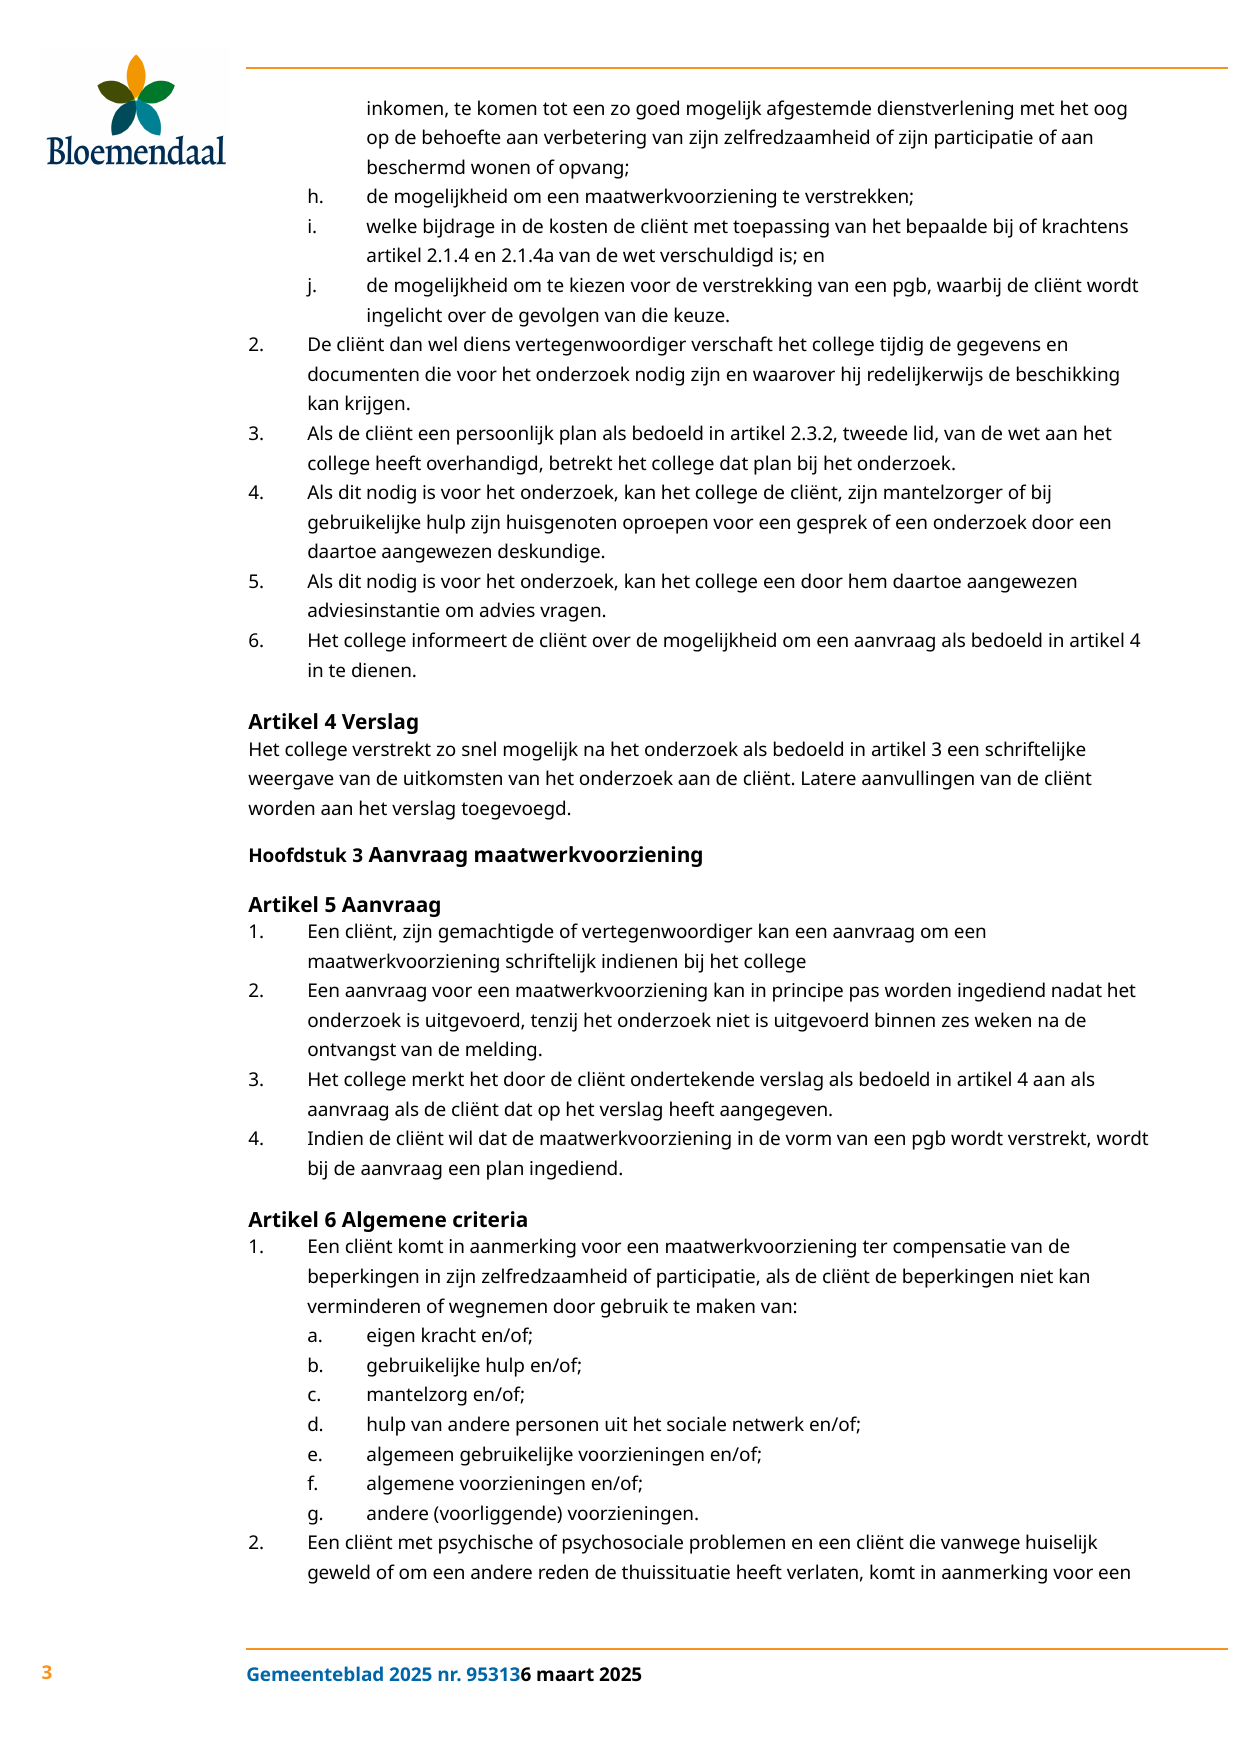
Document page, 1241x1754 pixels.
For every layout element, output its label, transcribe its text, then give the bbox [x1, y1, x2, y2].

list algemeen gebruikelijke voorzieningen en/of; [307, 1441, 1152, 1467]
list eigen kracht en/of; [307, 1322, 1152, 1348]
text Het college verstrekt zo snel mogelijk na het onderzoek als bedoeld in artikel 3 een schriftelijke weergave van de uitkomsten van het onderzoek aan de cliënt. Latere aanvullingen van de cliënt worden aan het verslag toegevoegd. [248, 736, 1152, 821]
list De cliënt dan wel diens vertegenwoordiger verschaft het college tijdig de gegevens en documenten die voor het onderzoek nodig zijn en waarover hij redelijkerwijs de beschikking kan krijgen. [248, 331, 1152, 416]
list de mogelijkheid om te kiezen voor de verstrekking van een pgb, waarbij de cliënt wordt ingelicht over de gevolgen van die keuze. [307, 272, 1152, 328]
text Artikel 5 Aanvraag [248, 890, 1152, 918]
list Het college informeert de cliënt over de mogelijkheid om een aanvraag als bedoeld in artikel 4 in te dienen. [248, 627, 1152, 683]
list Een cliënt komt in aanmerking voor een maatwerkvoorziening ter compensatie van de beperkingen in zijn zelfredzaamheid of participatie, als de cliënt de beperkingen niet kan verminderen of wegnemen door gebruik te maken van: [248, 1234, 1152, 1319]
list Een cliënt, zijn gemachtigde of vertegenwoordiger kan een aanvraag om een maatwerkvoorziening schriftelijk indienen bij het college [248, 918, 1152, 973]
list algemene voorzieningen en/of; [307, 1470, 1152, 1496]
list mantelzorg en/of; [307, 1382, 1152, 1407]
list Het college merkt het door de cliënt ondertekende verslag als bedoeld in artikel 4 aan als aanvraag als de cliënt dat op het verslag heeft aangegeven. [248, 1066, 1152, 1121]
list de mogelijkheid om een maatwerkvoorziening te verstrekken; [307, 183, 1152, 209]
list Als dit nodig is voor het onderzoek, kan het college een door hem daartoe aangewezen adviesinstantie om advies vragen. [248, 568, 1152, 623]
list hulp van andere personen uit het sociale netwerk en/of; [307, 1411, 1152, 1437]
list inkomen, te komen tot een zo goed mogelijk afgestemde dienstverlening met het oog op de behoefte aan verbetering van zijn zelfredzaamheid of zijn participatie of aan beschermd wonen of opvang; [307, 95, 1152, 180]
list andere (voorliggende) voorzieningen. [307, 1500, 1152, 1526]
list Als de cliënt een persoonlijk plan als bedoeld in artikel 2.3.2, tweede lid, van de wet aan het college heeft overhandigd, betrekt het college dat plan bij het onderzoek. [248, 420, 1152, 476]
list Indien de cliënt wil dat de maatwerkvoorziening in de vorm van een pgb wordt verstrekt, wordt bij de aanvraag een plan ingediend. [248, 1125, 1152, 1181]
text Hoofdstuk 3 Aanvraag maatwerkvoorziening [248, 841, 1152, 869]
list Een cliënt met psychische of psychosociale problemen en een cliënt die vanwege huiselijk geweld of om een andere reden de thuissituatie heeft verlaten, komt in aanmerking voor een [248, 1529, 1152, 1585]
text Artikel 4 Verslag [248, 707, 1152, 736]
text Artikel 6 Algemene criteria [248, 1205, 1152, 1234]
picture [41, 47, 231, 172]
list Een aanvraag voor een maatwerkvoorziening kan in principe pas worden ingediend nadat het onderzoek is uitgevoerd, tenzij het onderzoek niet is uitgevoerd binnen zes weken na de ontvangst van de melding. [248, 977, 1152, 1062]
list welke bijdrage in de kosten de cliënt met toepassing van het bepaalde bij of krachtens artikel 2.1.4 en 2.1.4a van de wet verschuldigd is; en [307, 213, 1152, 268]
list gebruikelijke hulp en/of; [307, 1352, 1152, 1378]
list Als dit nodig is voor het onderzoek, kan het college de cliënt, zijn mantelzorger of bij gebruikelijke hulp zijn huisgenoten oproepen voor een gesprek of een onderzoek door een daartoe aangewezen deskundige. [248, 479, 1152, 564]
